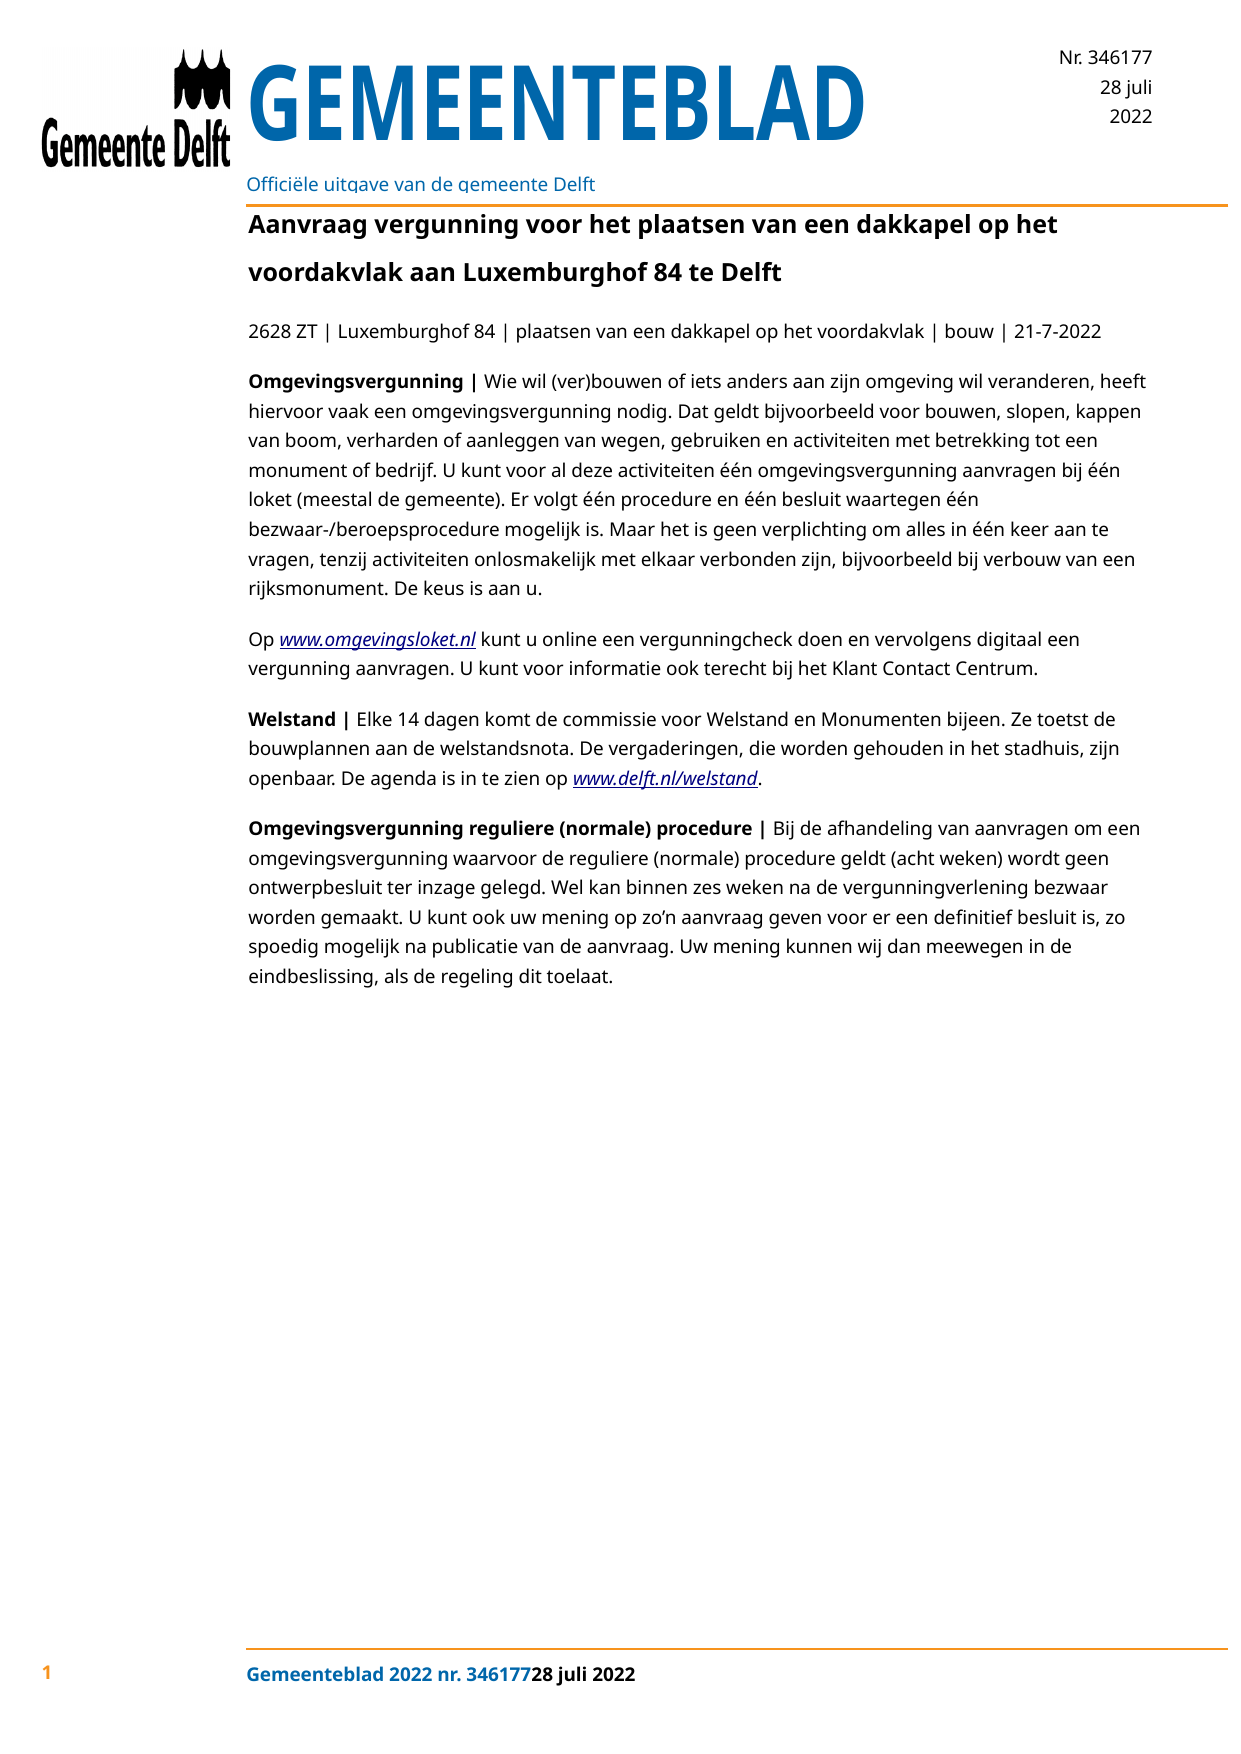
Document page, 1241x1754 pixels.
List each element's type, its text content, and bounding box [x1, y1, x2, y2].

text Omgevingsvergunning reguliere (normale) procedure | Bij de afhandeling van aanvragen om een omgevingsvergunning waarvoor de reguliere (normale) procedure geldt (acht weken) wordt geen ontwerpbesluit ter inzage gelegd. Wel kan binnen zes weken na de vergunningverlening bezwaar worden gemaakt. U kunt ook uw mening op zo’n aanvraag geven voor er een definitief besluit is, zo spoedig mogelijk na publicatie van de aanvraag. Uw mening kunnen wij dan meewegen in de eindbeslissing, als de regeling dit toelaat. [248, 815, 1152, 989]
text Op www.omgevingsloket.nl kunt u online een vergunningcheck doen en vervolgens digitaal een vergunning aanvragen. U kunt voor informatie ook terecht bij het Klant Contact Centrum. [248, 626, 1152, 681]
text Aanvraag vergunning voor het plaatsen van een dakkapel op het voordakvlak aan Luxemburghof 84 te Delft [248, 207, 1152, 288]
picture [41, 47, 231, 172]
text Welstand | Elke 14 dagen komt de commissie voor Welstand en Monumenten bijeen. Ze toetst de bouwplannen aan de welstandsnota. De vergaderingen, die worden gehouden in het stadhuis, zijn openbaar. De agenda is in te zien op www.delft.nl/welstand. [248, 706, 1152, 791]
text 2628 ZT | Luxemburghof 84 | plaatsen van een dakkapel op het voordakvlak | bouw | 21-7-2022 [248, 318, 1152, 344]
text Omgevingsvergunning | Wie wil (ver)bouwen of iets anders aan zijn omgeving wil veranderen, heeft hiervoor vaak een omgevingsvergunning nodig. Dat geldt bijvoorbeeld voor bouwen, slopen, kappen van boom, verharden of aanleggen van wegen, gebruiken en activiteiten met betrekking tot een monument of bedrijf. U kunt voor al deze activiteiten één omgevingsvergunning aanvragen bij één loket (meestal de gemeente). Er volgt één procedure en één besluit waartegen één bezwaar-/beroepsprocedure mogelijk is. Maar het is geen verplichting om alles in één keer aan te vragen, tenzij activiteiten onlosmakelijk met elkaar verbonden zijn, bijvoorbeeld bij verbouw van een rijksmonument. De keus is aan u. [248, 368, 1152, 601]
